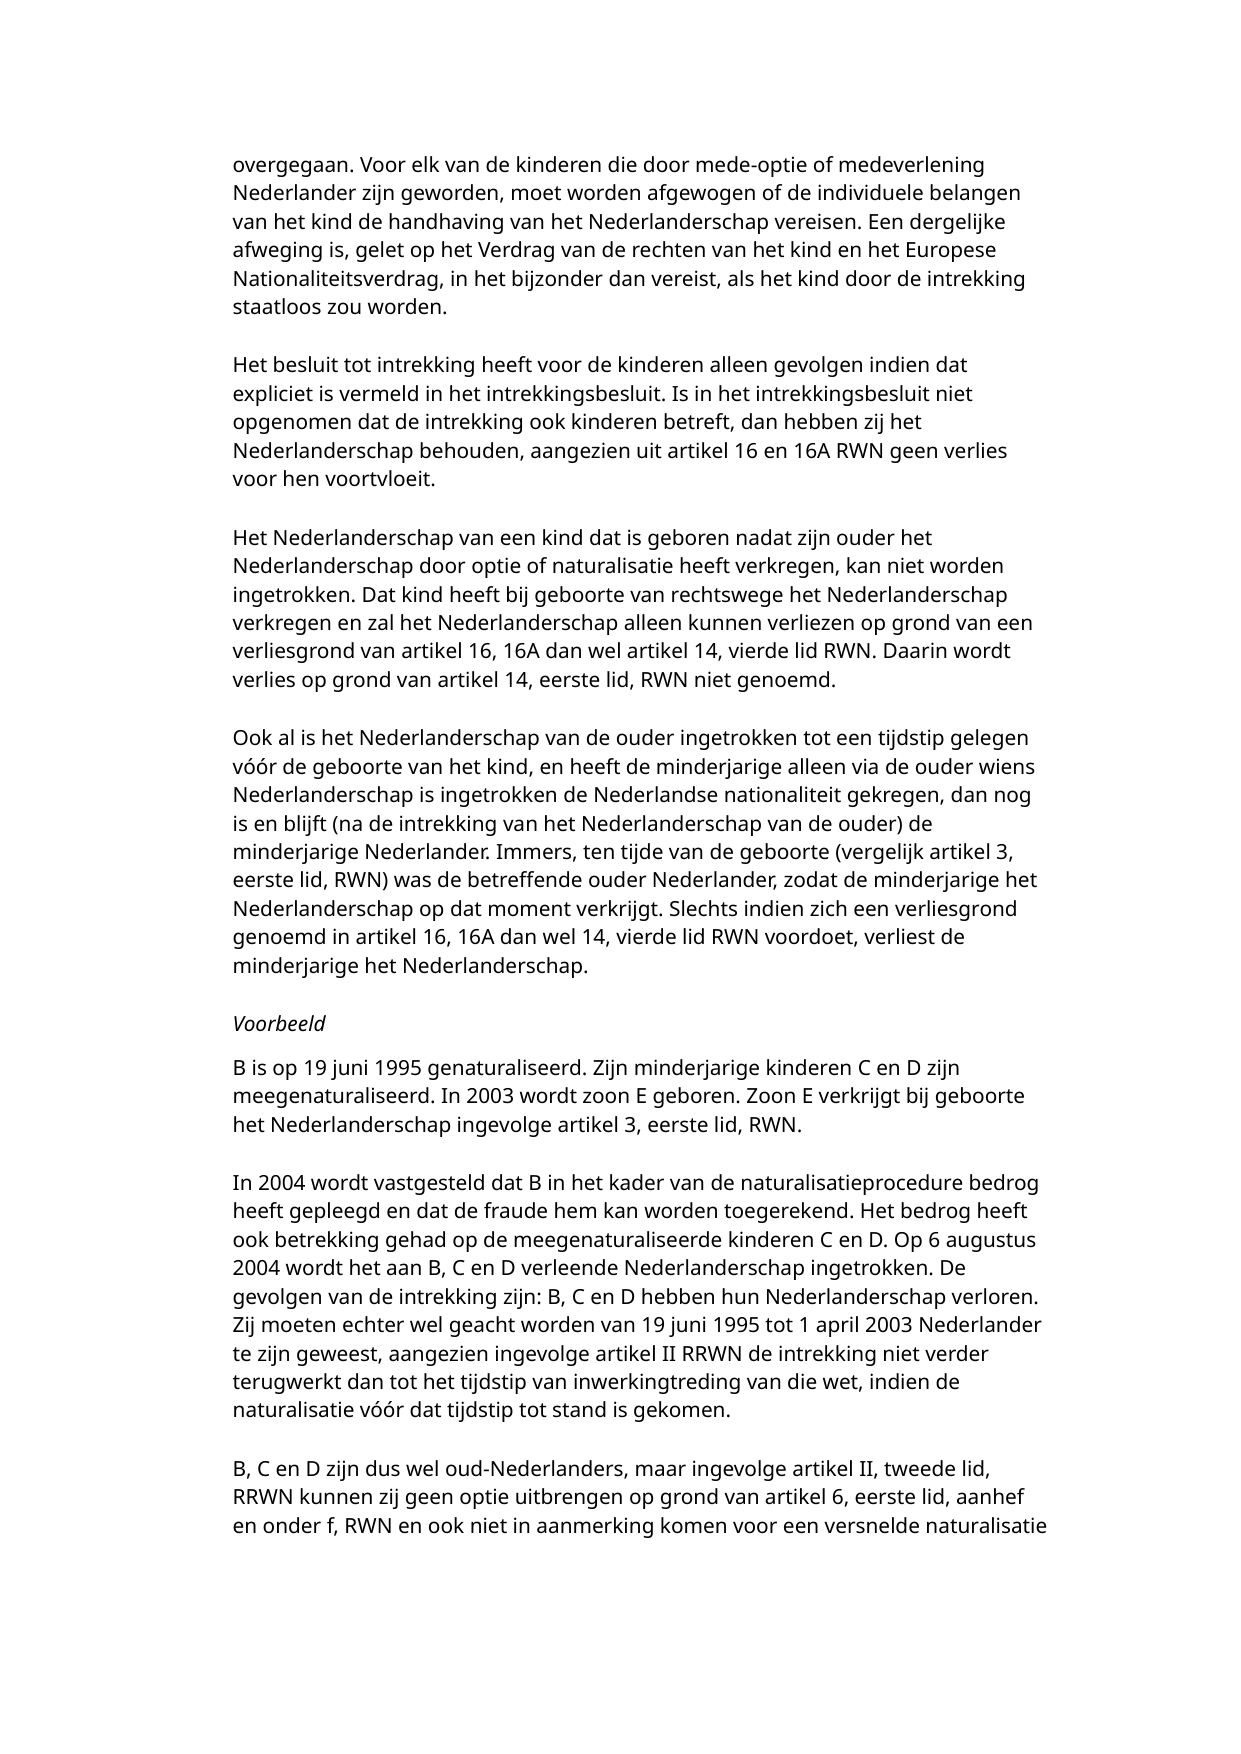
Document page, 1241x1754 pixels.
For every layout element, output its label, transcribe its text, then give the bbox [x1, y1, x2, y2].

text In 2004 wordt vastgesteld dat B in het kader van de naturalisatieprocedure bedrog heeft gepleegd en dat de fraude hem kan worden toegerekend. Het bedrog heeft ook betrekking gehad op de meegenaturaliseerde kinderen C en D. Op 6 augustus 2004 wordt het aan B, C en D verleende Nederlanderschap ingetrokken. De gevolgen van de intrekking zijn: B, C en D hebben hun Nederlanderschap verloren. Zij moeten echter wel geacht worden van 19 juni 1995 tot 1 april 2003 Nederlander te zijn geweest, aangezien ingevolge artikel II RRWN de intrekking niet verder terugwerkt dan tot het tijdstip van inwerkingtreding van die wet, indien de naturalisatie vóór dat tijdstip tot stand is gekomen. [232, 1168, 1053, 1424]
text Het Nederlanderschap van een kind dat is geboren nadat zijn ouder het Nederlanderschap door optie of naturalisatie heeft verkregen, kan niet worden ingetrokken. Dat kind heeft bij geboorte van rechtswege het Nederlanderschap verkregen en zal het Nederlanderschap alleen kunnen verliezen op grond van een verliesgrond van artikel 16, 16A dan wel artikel 14, vierde lid RWN. Daarin wordt verlies op grond van artikel 14, eerste lid, RWN niet genoemd. [232, 523, 1053, 693]
text Voorbeeld [232, 1009, 1053, 1038]
text Het besluit tot intrekking heeft voor de kinderen alleen gevolgen indien dat expliciet is vermeld in het intrekkingsbesluit. Is in het intrekkingsbesluit niet opgenomen dat de intrekking ook kinderen betreft, dan hebben zij het Nederlanderschap behouden, aangezien uit artikel 16 en 16A RWN geen verlies voor hen voortvloeit. [232, 351, 1053, 493]
text Ook al is het Nederlanderschap van de ouder ingetrokken tot een tijdstip gelegen vóór de geboorte van het kind, en heeft de minderjarige alleen via de ouder wiens Nederlanderschap is ingetrokken de Nederlandse nationaliteit gekregen, dan nog is en blijft (na de intrekking van het Nederlanderschap van de ouder) de minderjarige Nederlander. Immers, ten tijde van de geboorte (vergelijk artikel 3, eerste lid, RWN) was de betreffende ouder Nederlander, zodat de minderjarige het Nederlanderschap op dat moment verkrijgt. Slechts indien zich een verliesgrond genoemd in artikel 16, 16A dan wel 14, vierde lid RWN voordoet, verliest de minderjarige het Nederlanderschap. [232, 723, 1053, 979]
text overgegaan. Voor elk van de kinderen die door mede-optie of medeverlening Nederlander zijn geworden, moet worden afgewogen of de individuele belangen van het kind de handhaving van het Nederlanderschap vereisen. Een dergelijke afweging is, gelet op het Verdrag van de rechten van het kind en het Europese Nationaliteitsverdrag, in het bijzonder dan vereist, als het kind door de intrekking staatloos zou worden. [232, 150, 1053, 321]
text B is op 19 juni 1995 genaturaliseerd. Zijn minderjarige kinderen C en D zijn meegenaturaliseerd. In 2003 wordt zoon E geboren. Zoon E verkrijgt bij geboorte het Nederlanderschap ingevolge artikel 3, eerste lid, RWN. [232, 1053, 1053, 1138]
text B, C en D zijn dus wel oud-Nederlanders, maar ingevolge artikel II, tweede lid, RRWN kunnen zij geen optie uitbrengen op grond van artikel 6, eerste lid, aanhef en onder f, RWN en ook niet in aanmerking komen voor een versnelde naturalisatie [232, 1454, 1053, 1539]
